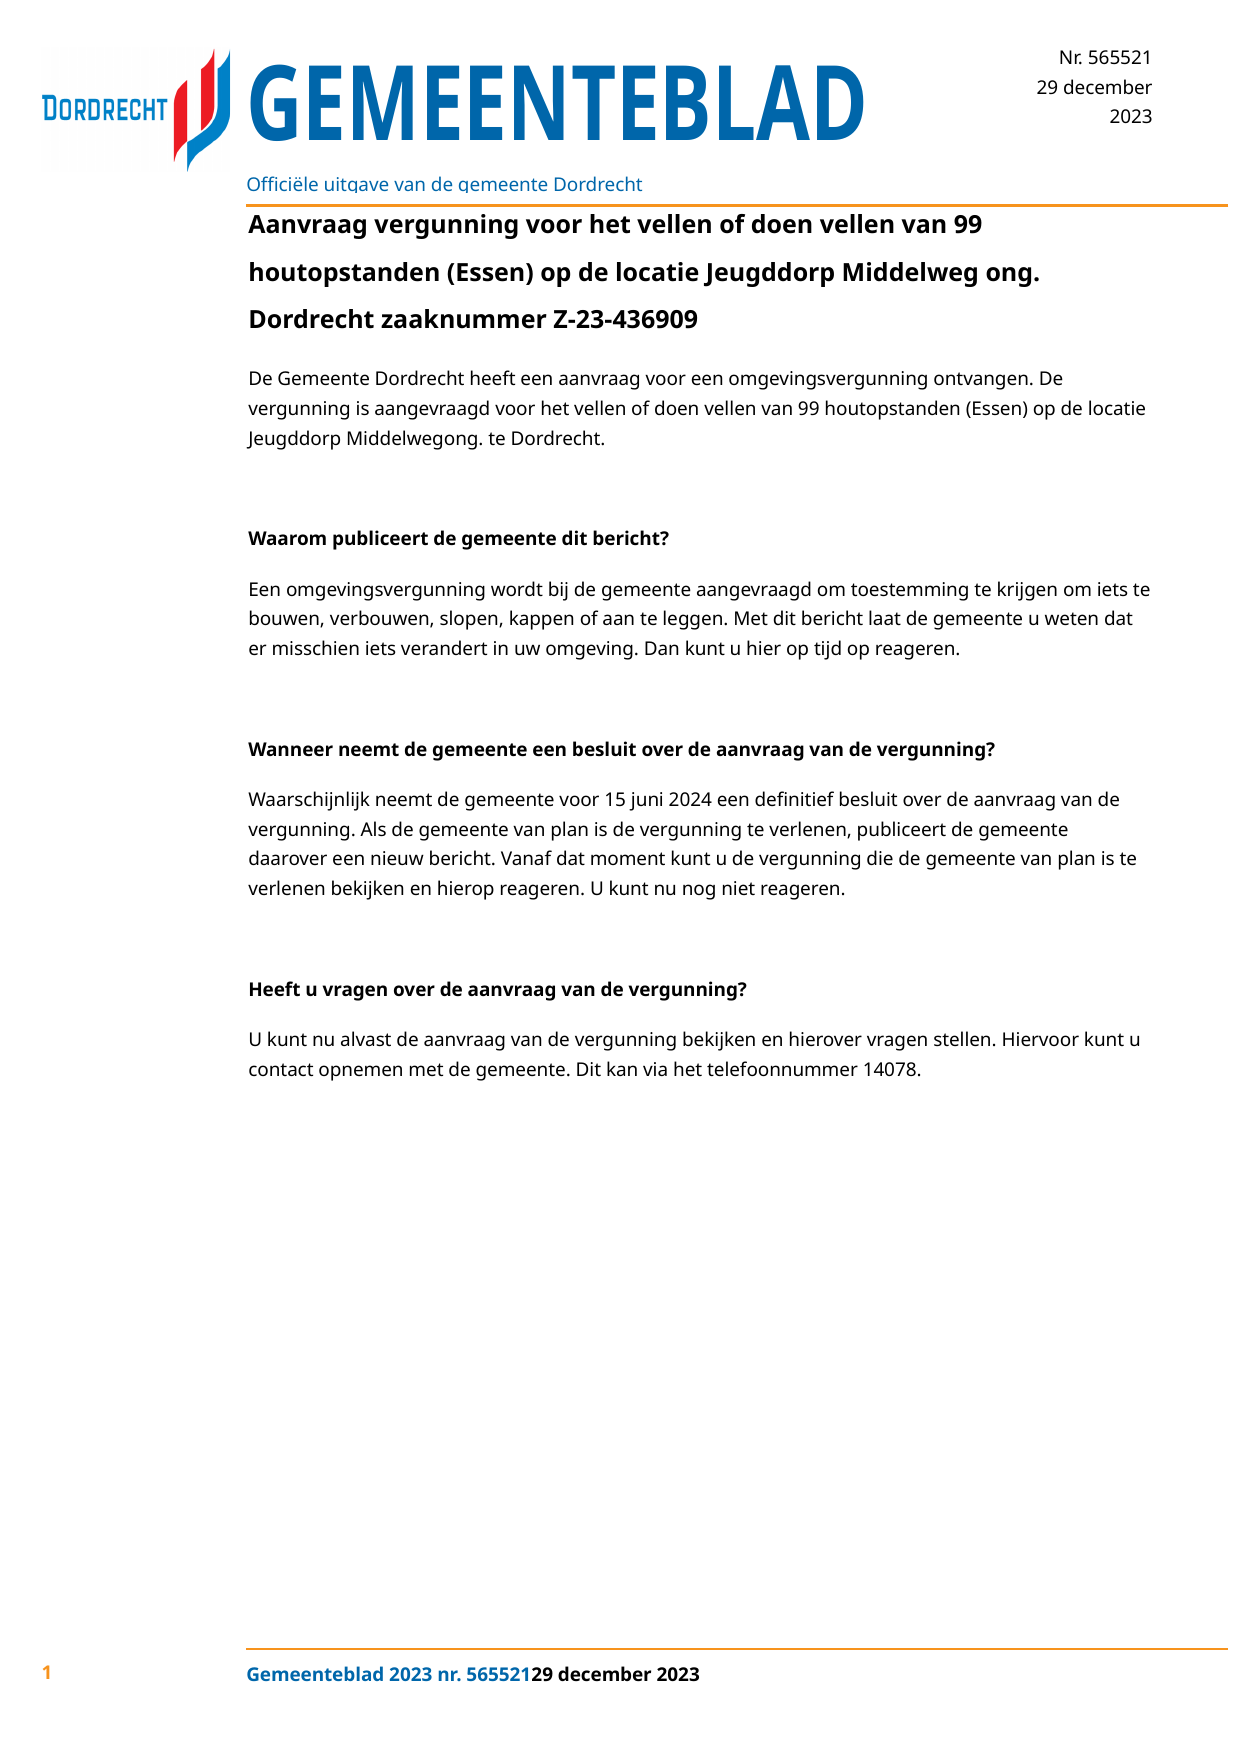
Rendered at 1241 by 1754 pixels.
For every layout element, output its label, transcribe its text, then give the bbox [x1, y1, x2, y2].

picture [41, 47, 231, 172]
text Waarom publiceert de gemeente dit bericht? [248, 526, 1152, 551]
text Heeft u vragen over de aanvraag van de vergunning? [248, 976, 1152, 1002]
text Een omgevingsvergunning wordt bij de gemeente aangevraagd om toestemming te krijgen om iets te bouwen, verbouwen, slopen, kappen of aan te leggen. Met dit bericht laat de gemeente u weten dat er misschien iets verandert in uw omgeving. Dan kunt u hier op tijd op reageren. [248, 576, 1152, 661]
text Aanvraag vergunning voor het vellen of doen vellen van 99 houtopstanden (Essen) op de locatie Jeugddorp Middelweg ong. Dordrecht zaaknummer Z-23-436909 [248, 207, 1152, 336]
text U kunt nu alvast de aanvraag van de vergunning bekijken en hierover vragen stellen. Hiervoor kunt u contact opnemen met de gemeente. Dit kan via het telefoonnummer 14078. [248, 1026, 1152, 1082]
text Waarschijnlijk neemt de gemeente voor 15 juni 2024 een definitief besluit over de aanvraag van de vergunning. Als de gemeente van plan is de vergunning te verlenen, publiceert de gemeente daarover een nieuw bericht. Vanaf dat moment kunt u de vergunning die de gemeente van plan is te verlenen bekijken en hierop reageren. U kunt nu nog niet reageren. [248, 786, 1152, 901]
text Wanneer neemt de gemeente een besluit over de aanvraag van de vergunning? [248, 736, 1152, 762]
text De Gemeente Dordrecht heeft een aanvraag voor een omgevingsvergunning ontvangen. De vergunning is aangevraagd voor het vellen of doen vellen van 99 houtopstanden (Essen) op de locatie Jeugddorp Middelwegong. te Dordrecht. [248, 366, 1152, 450]
